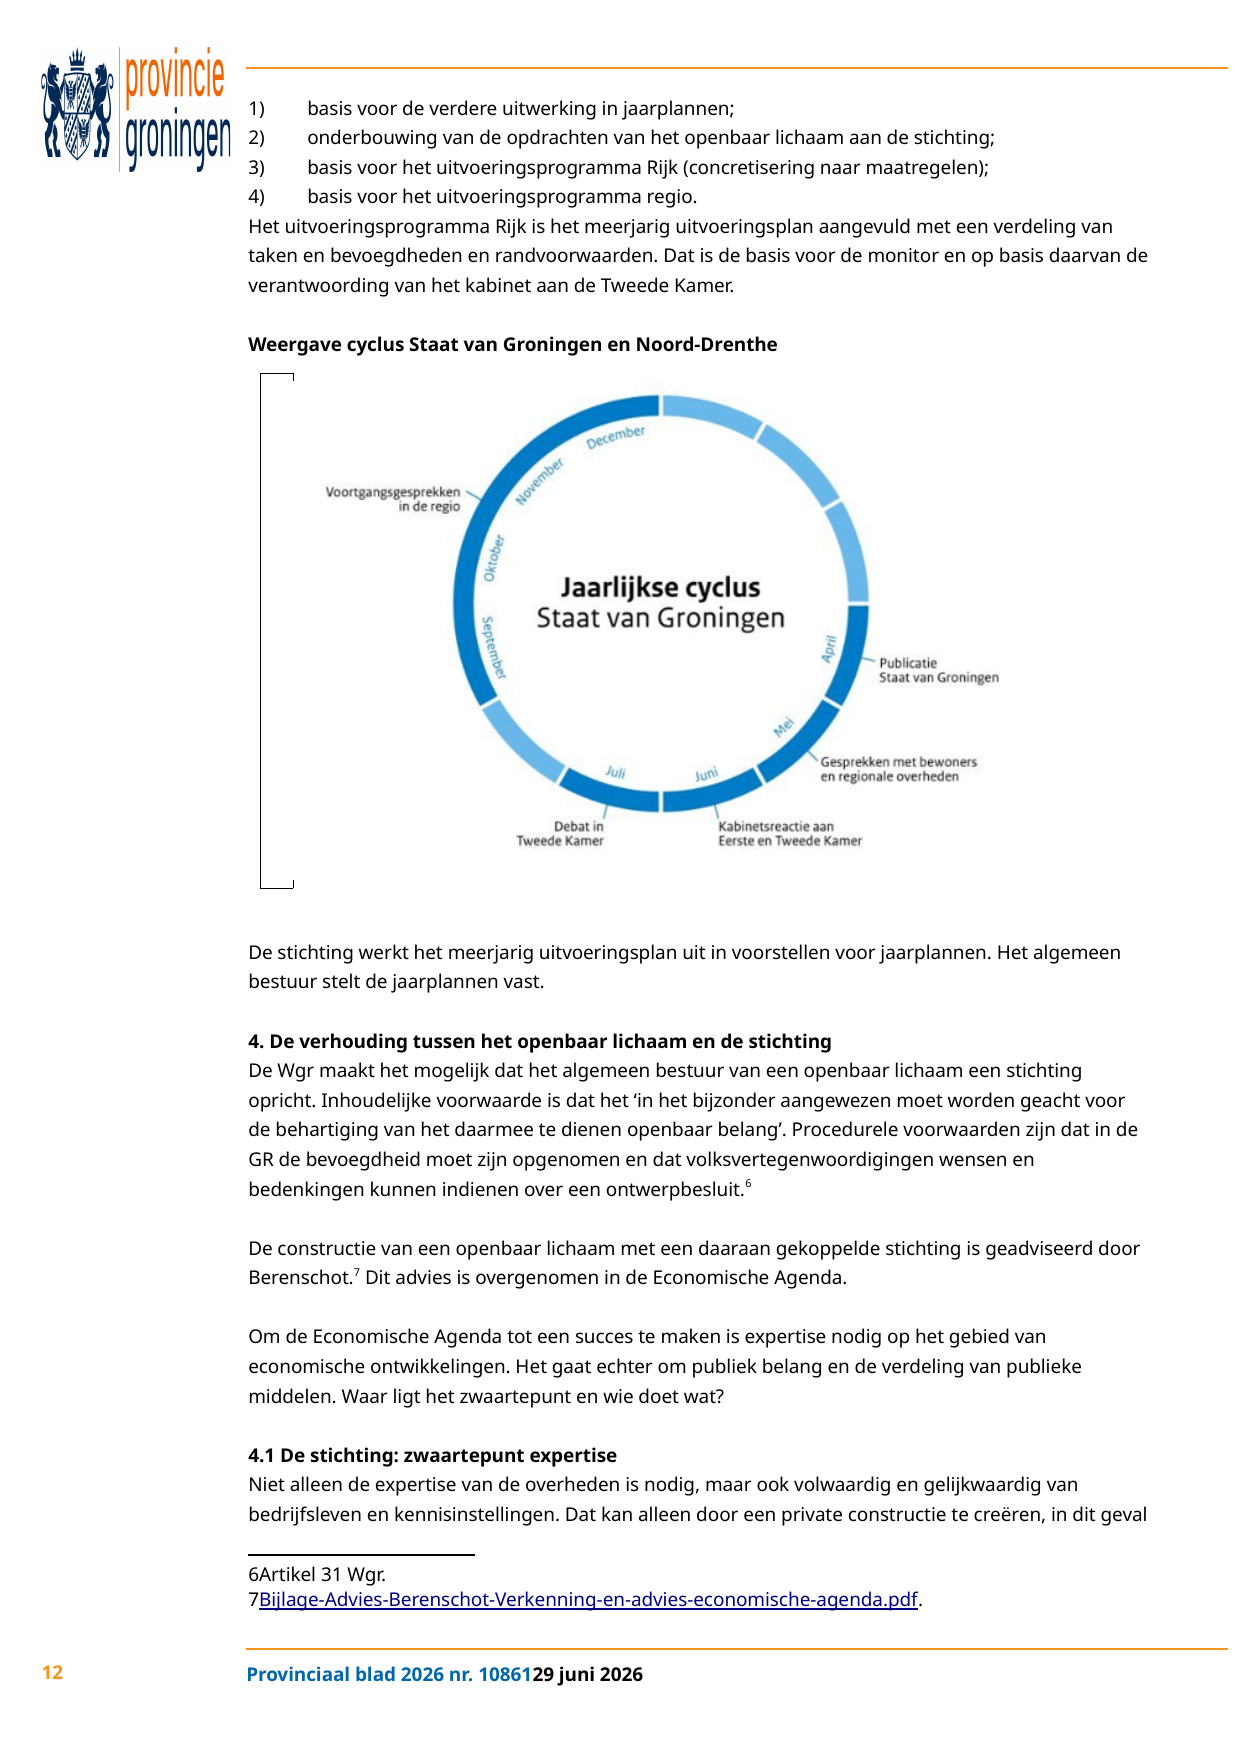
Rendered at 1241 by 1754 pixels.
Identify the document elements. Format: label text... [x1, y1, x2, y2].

picture [268, 381, 1037, 880]
text 4. De verhouding tussen het openbaar lichaam en de stichting [248, 1028, 1152, 1053]
text Niet alleen de expertise van de overheden is nodig, maar ook volwaardig en gelijkwaardig van bedrijfsleven en kennisinstellingen. Dat kan alleen door een private constructie te creëren, in dit geval [248, 1472, 1152, 1527]
text Bijlage-Advies-Berenschot-Verkenning-en-advies-economische-agenda.pdf. [248, 1586, 1152, 1612]
text De Wgr maakt het mogelijk dat het algemeen bestuur van een openbaar lichaam een stichting opricht. Inhoudelijke voorwaarde is dat het ‘in het bijzonder aangewezen moet worden geacht voor de behartiging van het daarmee te dienen openbaar belang’. Procedurele voorwaarden zijn dat in de GR de bevoegdheid moet zijn opgenomen en dat volksvertegenwoordigingen wensen en bedenkingen kunnen indienen over een ontwerpbesluit. [248, 1057, 1152, 1201]
list basis voor het uitvoeringsprogramma regio. [248, 183, 1152, 209]
text De constructie van een openbaar lichaam met een daaraan gekoppelde stichting is geadviseerd door Berenschot. Dit advies is overgenomen in de Economische Agenda. [248, 1235, 1152, 1290]
text Artikel 31 Wgr. [248, 1561, 1152, 1586]
picture [41, 47, 231, 172]
list basis voor de verdere uitwerking in jaarplannen; [248, 95, 1152, 121]
list onderbouwing van de opdrachten van het openbaar lichaam aan de stichting; [248, 124, 1152, 150]
text Weergave cyclus Staat van Groningen en Noord-Drenthe [248, 331, 1152, 357]
text De stichting werkt het meerjarig uitvoeringsplan uit in voorstellen voor jaarplannen. Het algemeen bestuur stelt de jaarplannen vast. [248, 939, 1152, 994]
list basis voor het uitvoeringsprogramma Rijk (concretisering naar maatregelen); [248, 154, 1152, 180]
text Om de Economische Agenda tot een succes te maken is expertise nodig op het gebied van economische ontwikkelingen. Het gaat echter om publiek belang en de verdeling van publieke middelen. Waar ligt het zwaartepunt en wie doet wat? [248, 1324, 1152, 1408]
text Het uitvoeringsprogramma Rijk is het meerjarig uitvoeringsplan aangevuld met een verdeling van taken en bevoegdheden en randvoorwaarden. Dat is de basis voor de monitor en op basis daarvan de verantwoording van het kabinet aan de Tweede Kamer. [248, 213, 1152, 298]
text 4.1 De stichting: zwaartepunt expertise [248, 1442, 1152, 1468]
